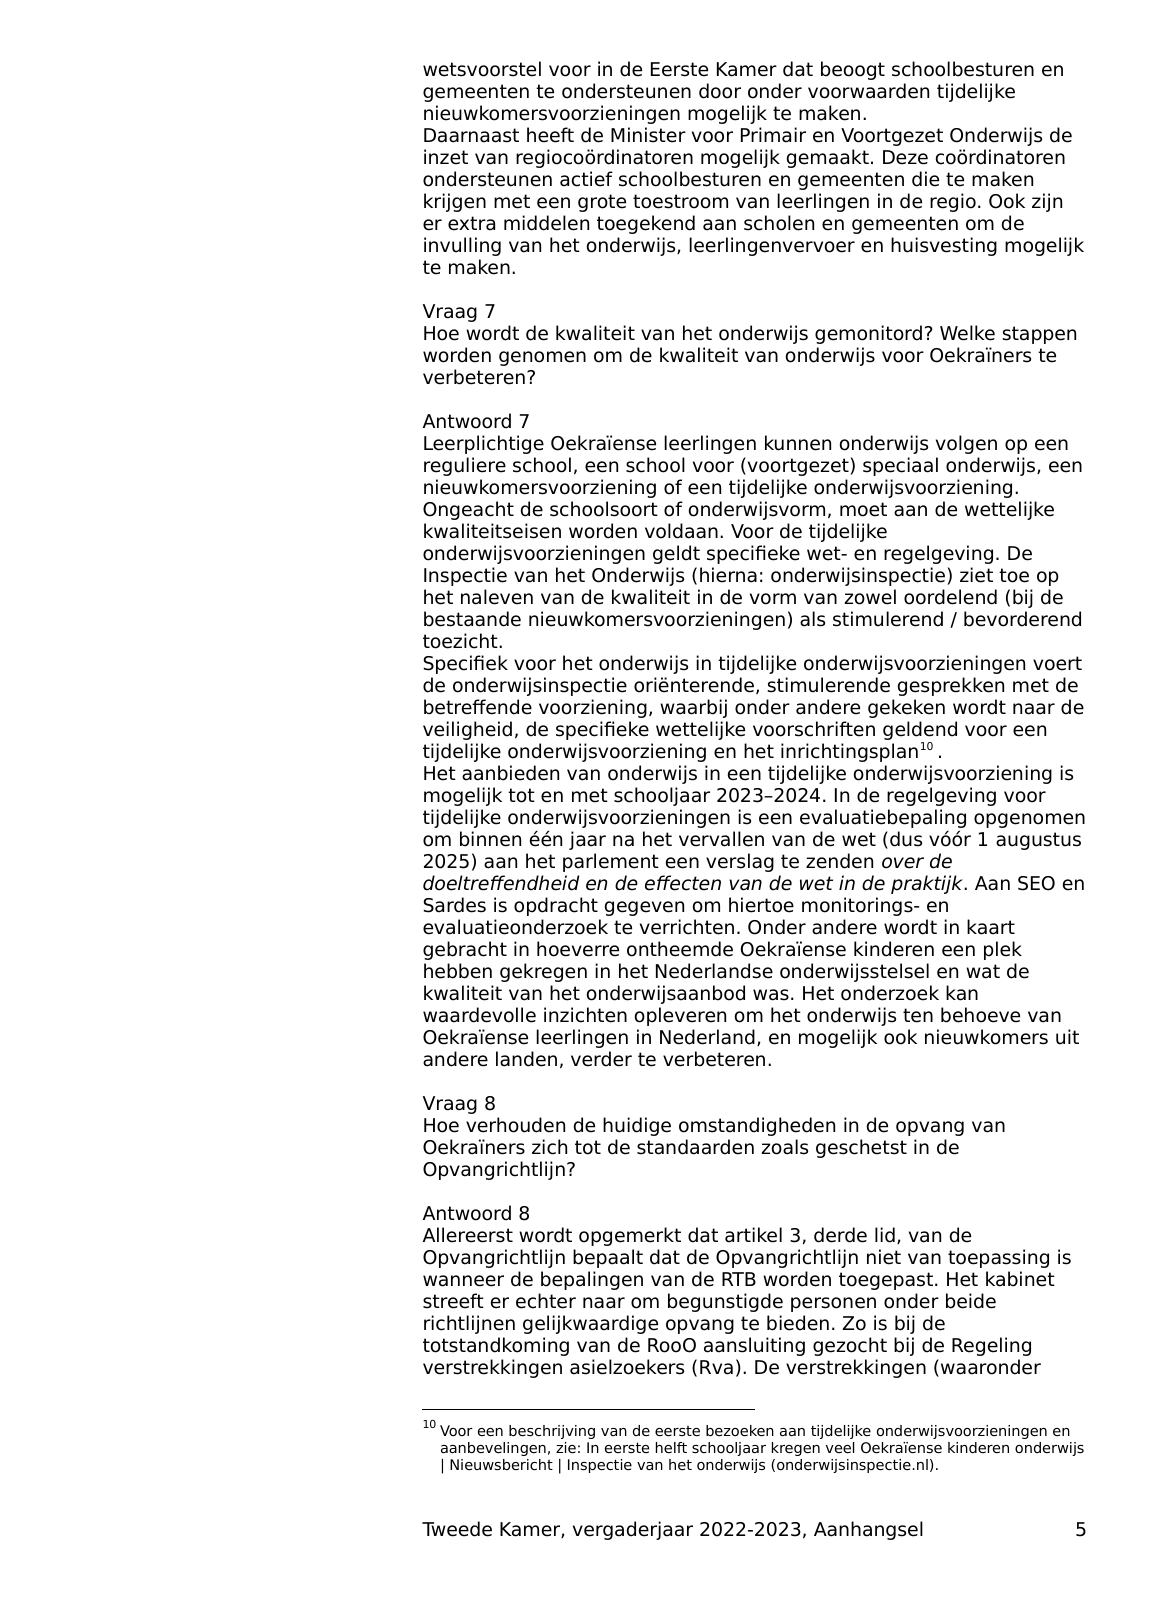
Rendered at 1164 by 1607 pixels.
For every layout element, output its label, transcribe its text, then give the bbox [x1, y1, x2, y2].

text Daarnaast heeft de Minister voor Primair en Voortgezet Onderwijs de inzet van regiocoördinatoren mogelijk gemaakt. Deze coördinatoren ondersteunen actief schoolbesturen en gemeenten die te maken krijgen met een grote toestroom van leerlingen in de regio. Ook zijn er extra middelen toegekend aan scholen en gemeenten om de invulling van het onderwijs, leerlingenvervoer en huisvesting mogelijk te maken. [422, 125, 1087, 279]
text Allereerst wordt opgemerkt dat artikel 3, derde lid, van de Opvangrichtlijn bepaalt dat de Opvangrichtlijn niet van toepassing is wanneer de bepalingen van de RTB worden toegepast. Het kabinet streeft er echter naar om begunstigde personen onder beide richtlijnen gelijkwaardige opvang te bieden. Zo is bij de totstandkoming van de RooO aansluiting gezocht bij de Regeling verstrekkingen asielzoekers (Rva). De verstrekkingen (waaronder [422, 1225, 1087, 1379]
text wetsvoorstel voor in de Eerste Kamer dat beoogt schoolbesturen en gemeenten te ondersteunen door onder voorwaarden tijdelijke nieuwkomersvoorzieningen mogelijk te maken. [422, 59, 1087, 125]
text Specifiek voor het onderwijs in tijdelijke onderwijsvoorzieningen voert de onderwijsinspectie oriënterende, stimulerende gesprekken met de betreffende voorziening, waarbij onder andere gekeken wordt naar de veiligheid, de specifieke wettelijke voorschriften geldend voor een tijdelijke onderwijsvoorziening en het inrichtingsplan. [422, 653, 1087, 763]
text Voor een beschrijving van de eerste bezoeken aan tijdelijke onderwijsvoorzieningen en aanbevelingen, zie: In eerste helft schooljaar kregen veel Oekraïense kinderen onderwijs | Nieuwsbericht | Inspectie van het onderwijs (onderwijsinspectie.nl). [422, 1418, 1087, 1474]
text Antwoord 7 [422, 411, 1087, 433]
text Vraag 7 [422, 301, 1087, 323]
text Leerplichtige Oekraïense leerlingen kunnen onderwijs volgen op een reguliere school, een school voor (voortgezet) speciaal onderwijs, een nieuwkomersvoorziening of een tijdelijke onderwijsvoorziening. Ongeacht de schoolsoort of onderwijsvorm, moet aan de wettelijke kwaliteitseisen worden voldaan. Voor de tijdelijke onderwijsvoorzieningen geldt specifieke wet- en regelgeving. De Inspectie van het Onderwijs (hierna: onderwijsinspectie) ziet toe op het naleven van de kwaliteit in de vorm van zowel oordelend (bij de bestaande nieuwkomersvoorzieningen) als stimulerend / bevorderend toezicht. [422, 433, 1087, 653]
text Antwoord 8 [422, 1203, 1087, 1225]
text Vraag 8 [422, 1093, 1087, 1115]
text Het aanbieden van onderwijs in een tijdelijke onderwijsvoorziening is mogelijk tot en met schooljaar 2023–2024. In de regelgeving voor tijdelijke onderwijsvoorzieningen is een evaluatiebepaling opgenomen om binnen één jaar na het vervallen van de wet (dus vóór 1 augustus 2025) aan het parlement een verslag te zenden over de doeltreffendheid en de effecten van de wet in de praktijk. Aan SEO en Sardes is opdracht gegeven om hiertoe monitorings- en evaluatieonderzoek te verrichten. Onder andere wordt in kaart gebracht in hoeverre ontheemde Oekraïense kinderen een plek hebben gekregen in het Nederlandse onderwijsstelsel en wat de kwaliteit van het onderwijsaanbod was. Het onderzoek kan waardevolle inzichten opleveren om het onderwijs ten behoeve van Oekraïense leerlingen in Nederland, en mogelijk ook nieuwkomers uit andere landen, verder te verbeteren. [422, 763, 1087, 1071]
text Hoe wordt de kwaliteit van het onderwijs gemonitord? Welke stappen worden genomen om de kwaliteit van onderwijs voor Oekraïners te verbeteren? [422, 323, 1087, 389]
text Hoe verhouden de huidige omstandigheden in de opvang van Oekraïners zich tot de standaarden zoals geschetst in de Opvangrichtlijn? [422, 1115, 1087, 1181]
